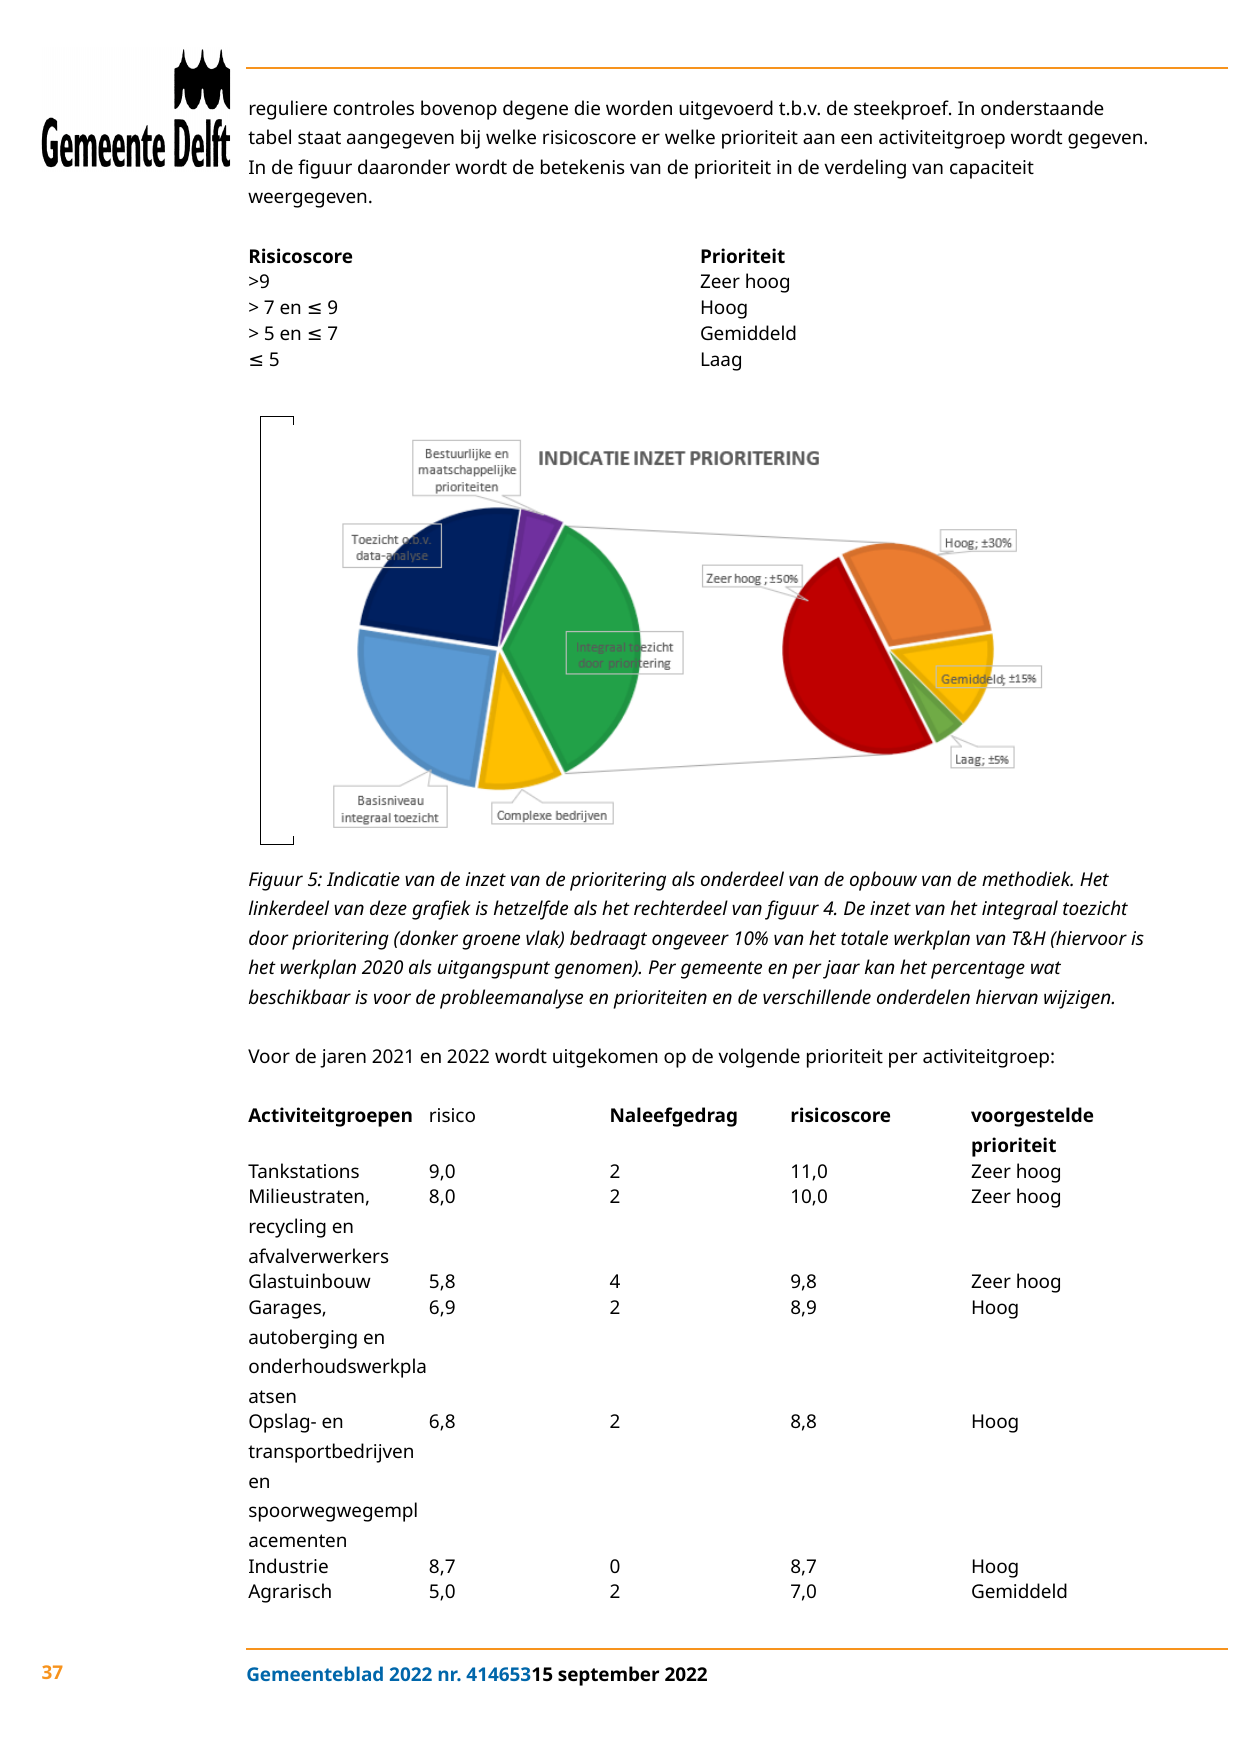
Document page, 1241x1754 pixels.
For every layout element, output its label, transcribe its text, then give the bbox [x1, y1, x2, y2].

table_header Prioriteit [700, 243, 1152, 268]
table_cell Agrarisch [248, 1579, 429, 1604]
table_cell 5,0 [429, 1579, 609, 1604]
table_header risicoscore [790, 1103, 971, 1158]
table_cell Tankstations [248, 1158, 429, 1184]
table_cell 9,8 [790, 1269, 971, 1294]
table_cell Garages, autoberging en onderhoudswerkplaatsen [248, 1294, 429, 1409]
table_cell 9,0 [429, 1158, 609, 1184]
table_header risico [429, 1103, 609, 1158]
table_cell 7,0 [790, 1579, 971, 1604]
table_cell 10,0 [790, 1184, 971, 1268]
table_cell 8,0 [429, 1184, 609, 1268]
table_cell Hoog [700, 294, 1152, 320]
text Voor de jaren 2021 en 2022 wordt uitgekomen op de volgende prioriteit per activiteitgroep: [248, 1043, 1152, 1069]
picture [268, 425, 1096, 836]
table_cell 8,8 [790, 1409, 971, 1553]
table_cell Opslag- en transportbedrijven en spoorwegwegemplacementen [248, 1409, 429, 1553]
table_cell 8,7 [429, 1553, 609, 1578]
table_cell 2 [609, 1158, 790, 1184]
table_cell 2 [609, 1184, 790, 1268]
table_cell > 7 en ≤ 9 [248, 294, 700, 320]
text reguliere controles bovenop degene die worden uitgevoerd t.b.v. de steekproef. In onderstaande tabel staat aangegeven bij welke risicoscore er welke prioriteit aan een activiteitgroep wordt gegeven. In de figuur daaronder wordt de betekenis van de prioriteit in de verdeling van capaciteit weergegeven. [248, 95, 1152, 209]
table_cell 2 [609, 1294, 790, 1409]
table_cell Hoog [971, 1553, 1152, 1578]
table_header voorgestelde prioriteit [971, 1103, 1152, 1158]
table_cell ≤ 5 [248, 346, 700, 371]
table_cell 5,8 [429, 1269, 609, 1294]
table_cell 0 [609, 1553, 790, 1578]
table_cell 6,9 [429, 1294, 609, 1409]
table_cell 6,8 [429, 1409, 609, 1553]
table_cell Zeer hoog [971, 1269, 1152, 1294]
table_cell Milieustraten, recycling en afvalverwerkers [248, 1184, 429, 1268]
table_header Activiteitgroepen [248, 1103, 429, 1158]
table_cell Gemiddeld [700, 320, 1152, 346]
table_cell 2 [609, 1409, 790, 1553]
table_cell 2 [609, 1579, 790, 1604]
table_cell 8,7 [790, 1553, 971, 1578]
table_cell Zeer hoog [971, 1158, 1152, 1184]
table_cell 8,9 [790, 1294, 971, 1409]
table_cell Hoog [971, 1294, 1152, 1409]
table_cell Zeer hoog [700, 269, 1152, 294]
table_cell Industrie [248, 1553, 429, 1578]
table_cell Zeer hoog [971, 1184, 1152, 1268]
table_cell Gemiddeld [971, 1579, 1152, 1604]
table_cell > 5 en ≤ 7 [248, 320, 700, 346]
table_cell >9 [248, 269, 700, 294]
table_cell 11,0 [790, 1158, 971, 1184]
table_cell 4 [609, 1269, 790, 1294]
table_cell Hoog [971, 1409, 1152, 1553]
text Figuur 5: Indicatie van de inzet van de prioritering als onderdeel van de opbouw van de methodiek. Het linkerdeel van deze grafiek is hetzelfde als het rechterdeel van figuur 4. De inzet van het integraal toezicht door prioritering (donker groene vlak) bedraagt ongeveer 10% van het totale werkplan van T&H (hiervoor is het werkplan 2020 als uitgangspunt genomen). Per gemeente en per jaar kan het percentage wat beschikbaar is voor de probleemanalyse en prioriteiten en de verschillende onderdelen hiervan wijzigen. [248, 866, 1152, 1010]
table_header Risicoscore [248, 243, 700, 268]
table_header Naleefgedrag [609, 1103, 790, 1158]
table_cell Glastuinbouw [248, 1269, 429, 1294]
table_cell Laag [700, 346, 1152, 371]
picture [41, 47, 231, 172]
